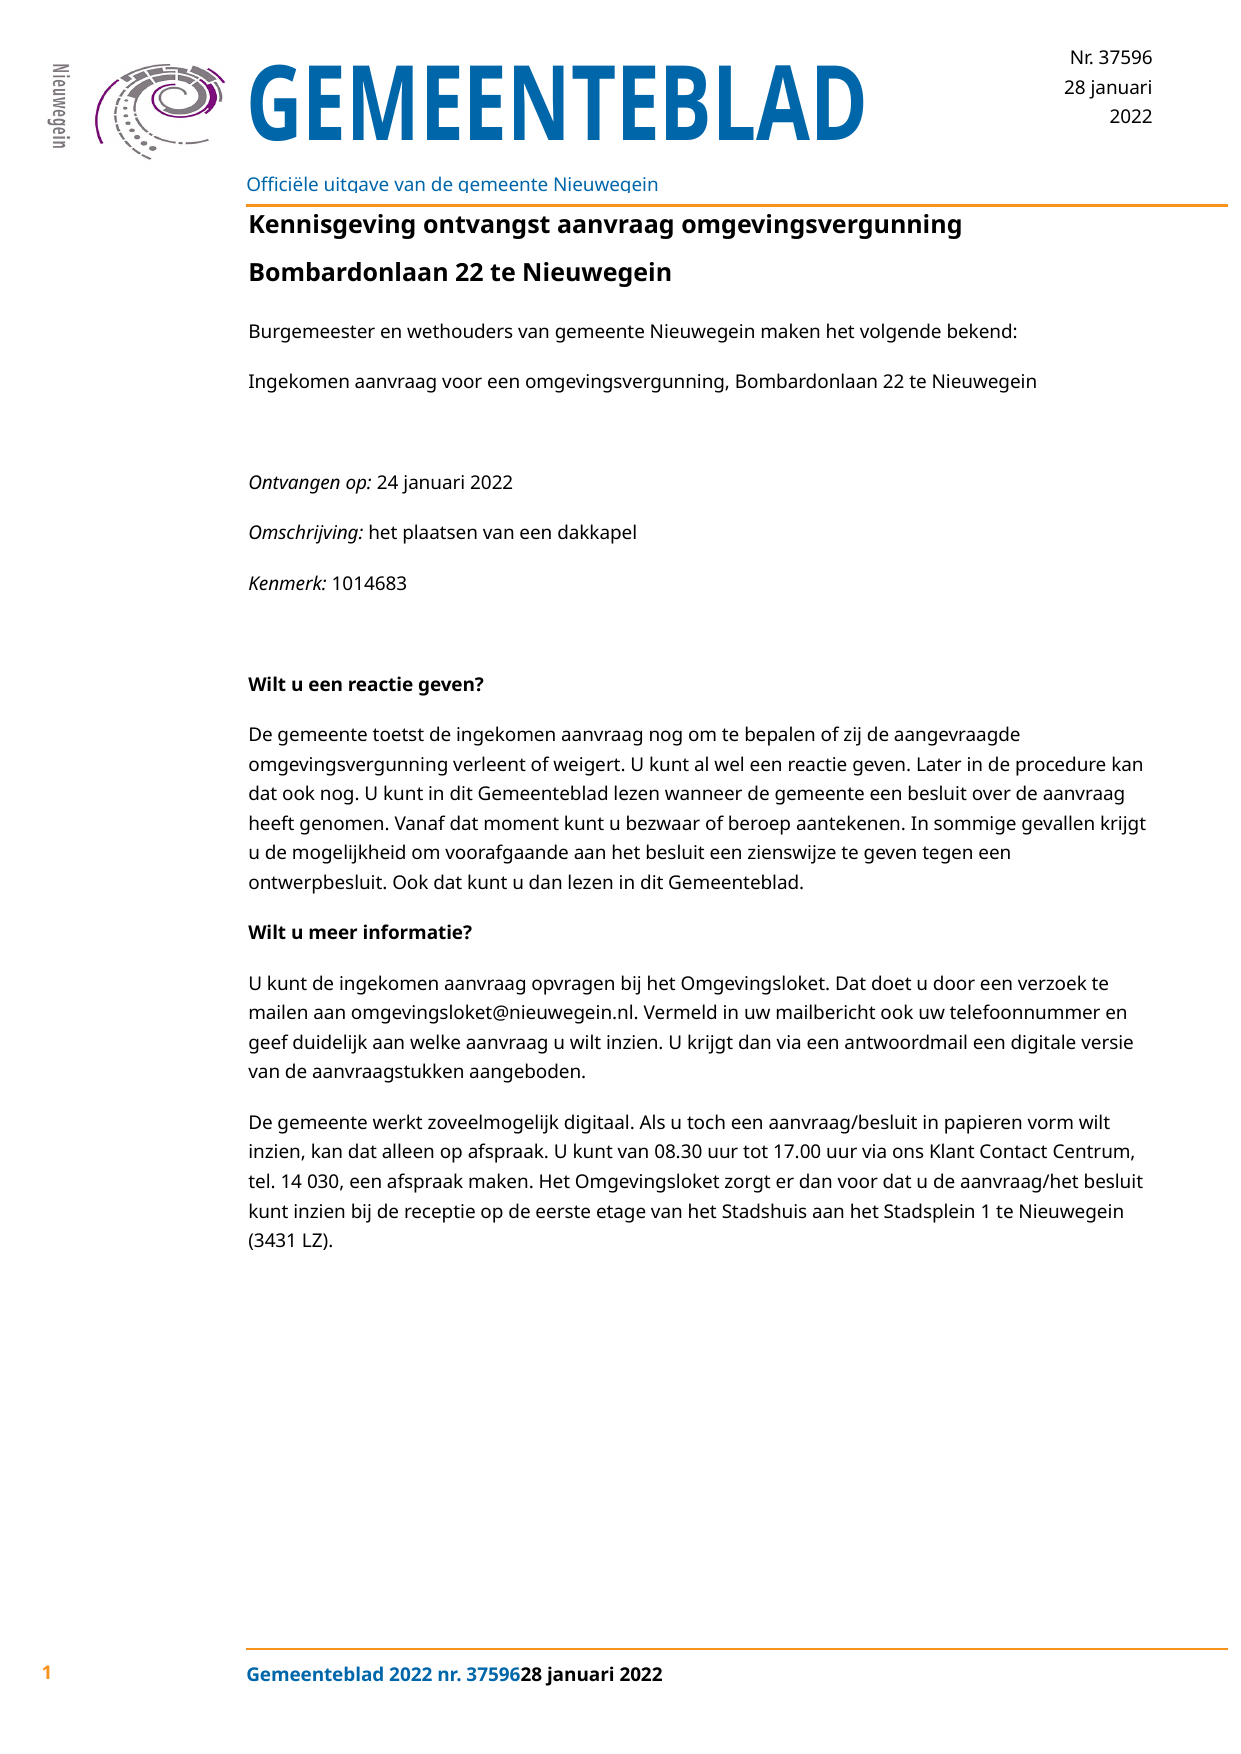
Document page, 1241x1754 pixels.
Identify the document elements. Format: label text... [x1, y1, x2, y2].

picture [41, 47, 231, 172]
text De gemeente werkt zoveelmogelijk digitaal. Als u toch een aanvraag/besluit in papieren vorm wilt inzien, kan dat alleen op afspraak. U kunt van 08.30 uur tot 17.00 uur via ons Klant Contact Centrum, tel. 14 030, een afspraak maken. Het Omgevingsloket zorgt er dan voor dat u de aanvraag/het besluit kunt inzien bij de receptie op de eerste etage van het Stadshuis aan het Stadsplein 1 te Nieuwegein (3431 LZ). [248, 1109, 1152, 1253]
text Burgemeester en wethouders van gemeente Nieuwegein maken het volgende bekend: [248, 318, 1152, 344]
text De gemeente toetst de ingekomen aanvraag nog om te bepalen of zij de aangevraagde omgevingsvergunning verleent of weigert. U kunt al wel een reactie geven. Later in de procedure kan dat ook nog. U kunt in dit Gemeenteblad lezen wanneer de gemeente een besluit over de aanvraag heeft genomen. Vanaf dat moment kunt u bezwaar of beroep aantekenen. In sommige gevallen krijgt u de mogelijkheid om voorafgaande aan het besluit een zienswijze te geven tegen een ontwerpbesluit. Ook dat kunt u dan lezen in dit Gemeenteblad. [248, 721, 1152, 895]
text Kennisgeving ontvangst aanvraag omgevingsvergunning Bombardonlaan 22 te Nieuwegein [248, 207, 1152, 288]
text Omschrijving: het plaatsen van een dakkapel [248, 519, 1152, 545]
text Kenmerk: 1014683 [248, 570, 1152, 596]
text Wilt u meer informatie? [248, 919, 1152, 945]
text U kunt de ingekomen aanvraag opvragen bij het Omgevingsloket. Dat doet u door een verzoek te mailen aan omgevingsloket@nieuwegein.nl. Vermeld in uw mailbericht ook uw telefoonnummer en geef duidelijk aan welke aanvraag u wilt inzien. U krijgt dan via een antwoordmail een digitale versie van de aanvraagstukken aangeboden. [248, 970, 1152, 1084]
text Ingekomen aanvraag voor een omgevingsvergunning, Bombardonlaan 22 te Nieuwegein [248, 368, 1152, 394]
text Wilt u een reactie geven? [248, 671, 1152, 697]
text Ontvangen op: 24 januari 2022 [248, 469, 1152, 495]
